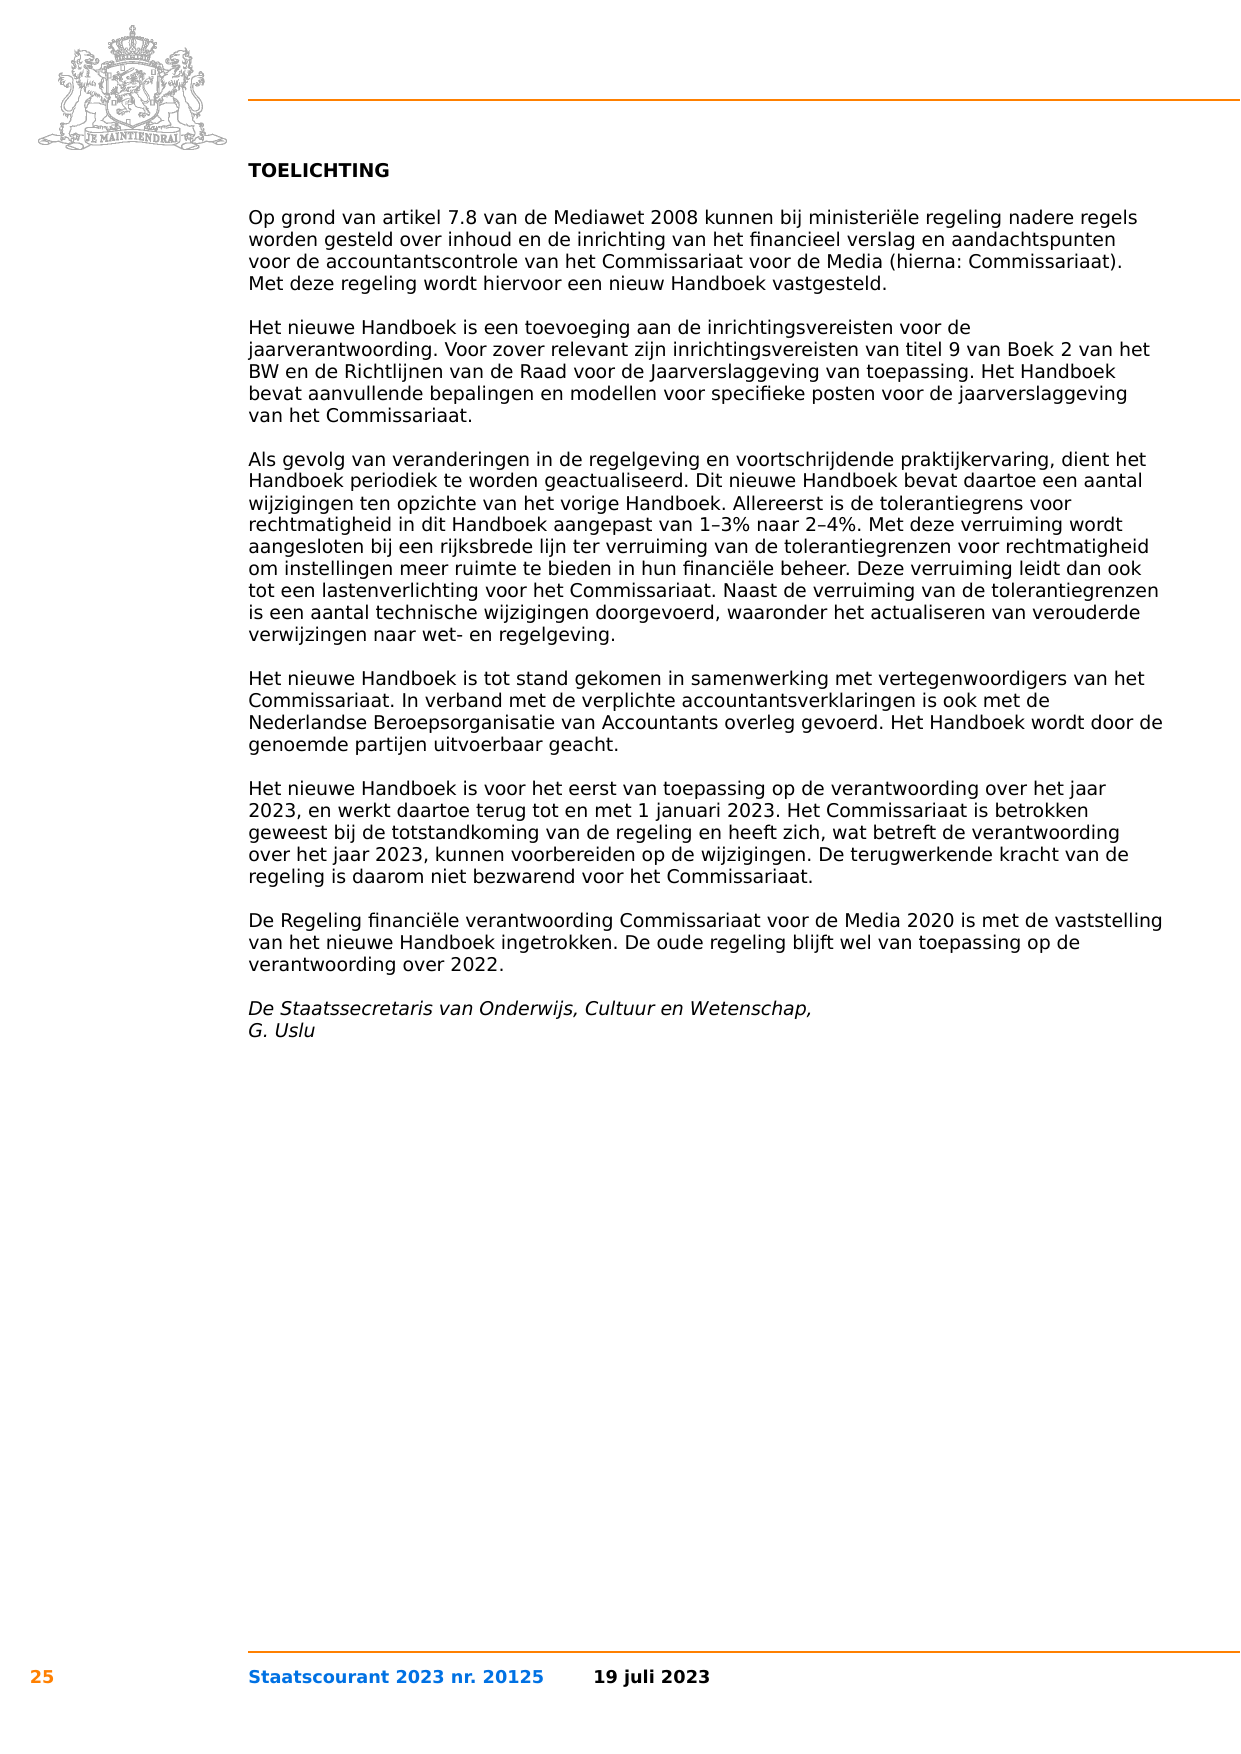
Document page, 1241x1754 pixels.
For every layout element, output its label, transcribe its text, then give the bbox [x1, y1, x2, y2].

text Als gevolg van veranderingen in de regelgeving en voortschrijdende praktijkervaring, dient het Handboek periodiek te worden geactualiseerd. Dit nieuwe Handboek bevat daartoe een aantal wijzigingen ten opzichte van het vorige Handboek. Allereerst is de tolerantiegrens voor rechtmatigheid in dit Handboek aangepast van 1–3% naar 2–4%. Met deze verruiming wordt aangesloten bij een rijksbrede lijn ter verruiming van de tolerantiegrenzen voor rechtmatigheid om instellingen meer ruimte te bieden in hun financiële beheer. Deze verruiming leidt dan ook tot een lastenverlichting voor het Commissariaat. Naast de verruiming van de tolerantiegrenzen is een aantal technische wijzigingen doorgevoerd, waaronder het actualiseren van verouderde verwijzingen naar wet- en regelgeving. [248, 448, 1163, 646]
text De Regeling financiële verantwoording Commissariaat voor de Media 2020 is met de vaststelling van het nieuwe Handboek ingetrokken. De oude regeling blijft wel van toepassing op de verantwoording over 2022. [248, 910, 1163, 976]
picture [38, 25, 227, 150]
text Het nieuwe Handboek is een toevoeging aan de inrichtingsvereisten voor de jaarverantwoording. Voor zover relevant zijn inrichtingsvereisten van titel 9 van Boek 2 van het BW en de Richtlijnen van de Raad voor de Jaarverslaggeving van toepassing. Het Handboek bevat aanvullende bepalingen en modellen voor specifieke posten voor de jaarverslaggeving van het Commissariaat. [248, 317, 1163, 427]
text Het nieuwe Handboek is voor het eerst van toepassing op de verantwoording over het jaar 2023, en werkt daartoe terug tot en met 1 januari 2023. Het Commissariaat is betrokken geweest bij de totstandkoming van de regeling en heeft zich, wat betreft de verantwoording over het jaar 2023, kunnen voorbereiden op de wijzigingen. De terugwerkende kracht van de regeling is daarom niet bezwarend voor het Commissariaat. [248, 778, 1163, 888]
text De Staatssecretaris van Onderwijs, Cultuur en Wetenschap, G. Uslu [248, 997, 1163, 1041]
text Het nieuwe Handboek is tot stand gekomen in samenwerking met vertegenwoordigers van het Commissariaat. In verband met de verplichte accountantsverklaringen is ook met de Nederlandse Beroepsorganisatie van Accountants overleg gevoerd. Het Handboek wordt door de genoemde partijen uitvoerbaar geacht. [248, 668, 1163, 756]
text Op grond van artikel 7.8 van de Mediawet 2008 kunnen bij ministeriële regeling nadere regels worden gesteld over inhoud en de inrichting van het financieel verslag en aandachtspunten voor de accountantscontrole van het Commissariaat voor de Media (hierna: Commissariaat). Met deze regeling wordt hiervoor een nieuw Handboek vastgesteld. [248, 207, 1163, 295]
subtitle TOELICHTING [248, 160, 1163, 182]
